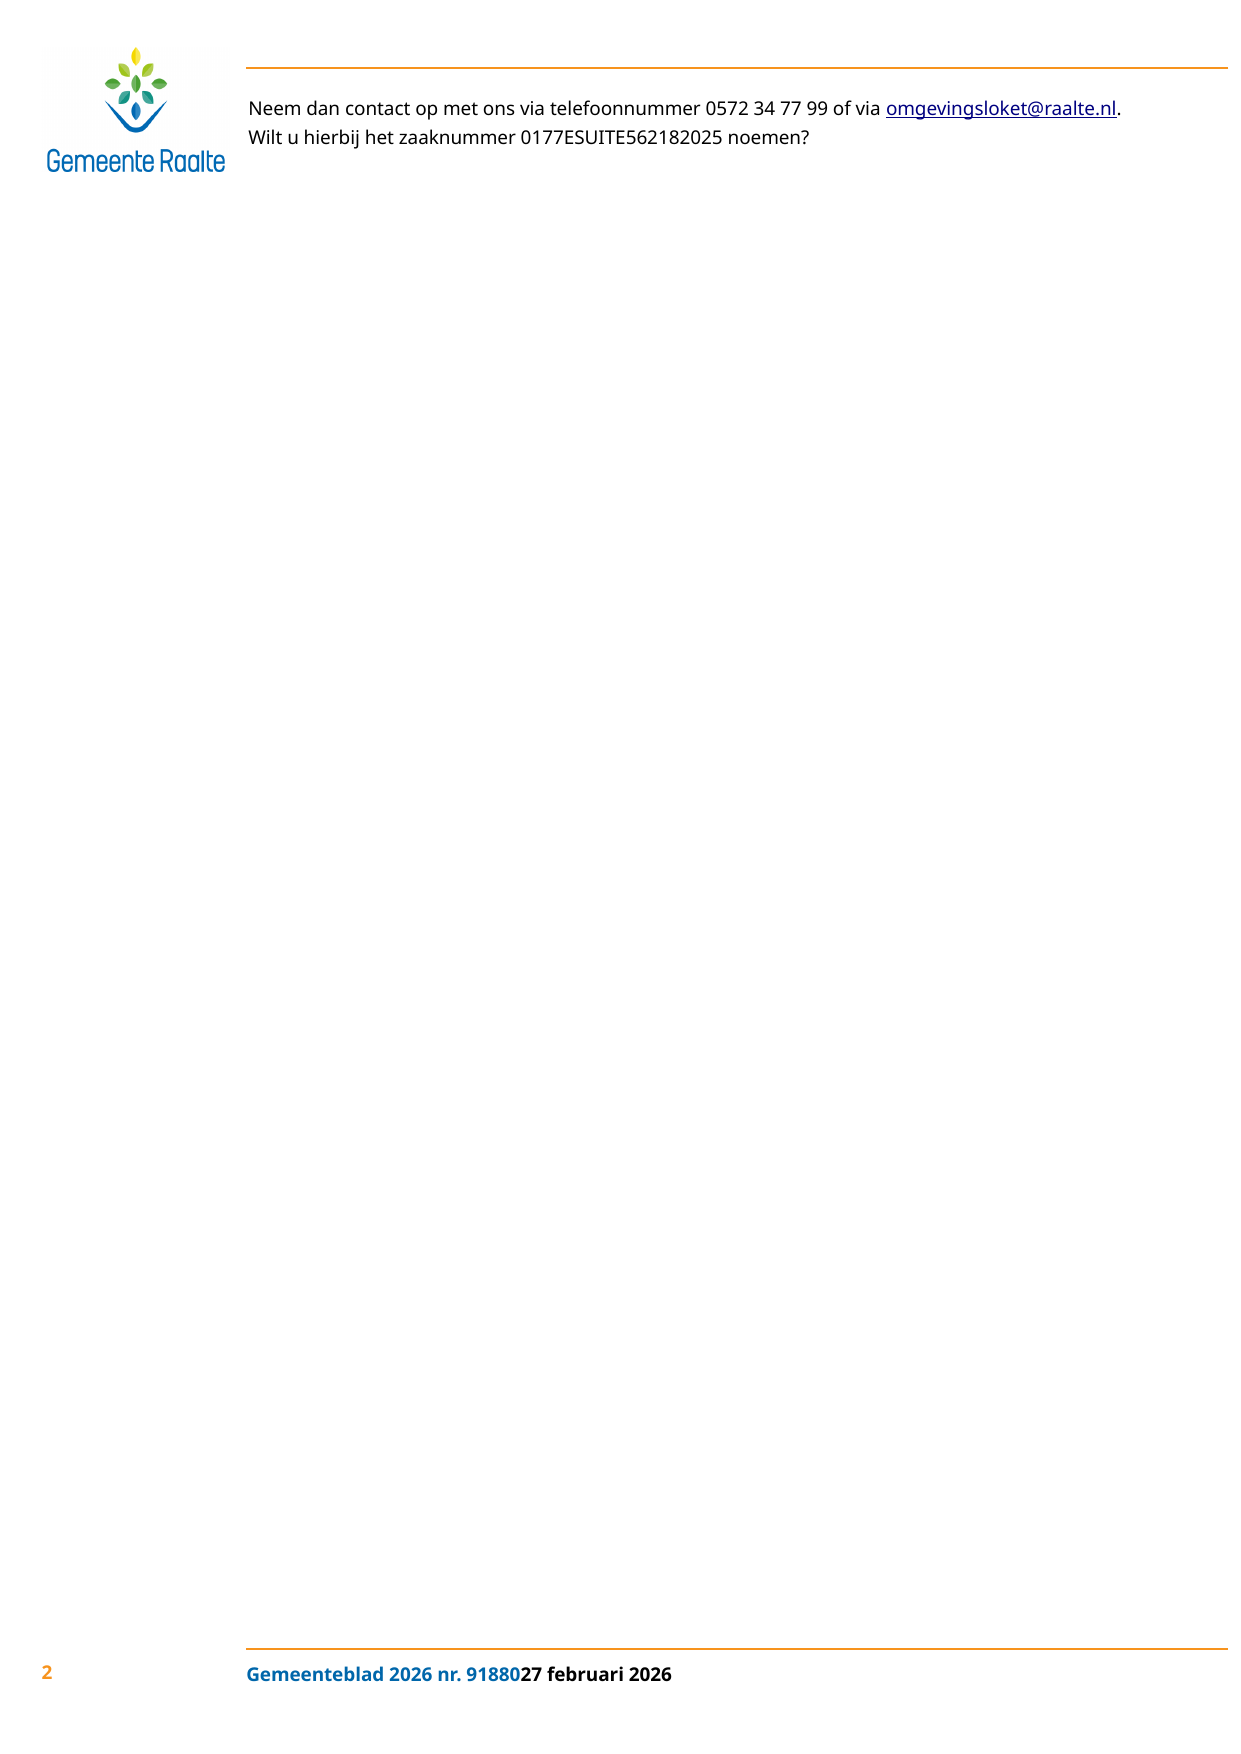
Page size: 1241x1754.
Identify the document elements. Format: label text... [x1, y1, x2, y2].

picture [41, 47, 231, 172]
text Neem dan contact op met ons via telefoonnummer 0572 34 77 99 of via omgevingsloket@raalte.nl. Wilt u hierbij het zaaknummer 0177ESUITE562182025 noemen? [248, 95, 1152, 150]
